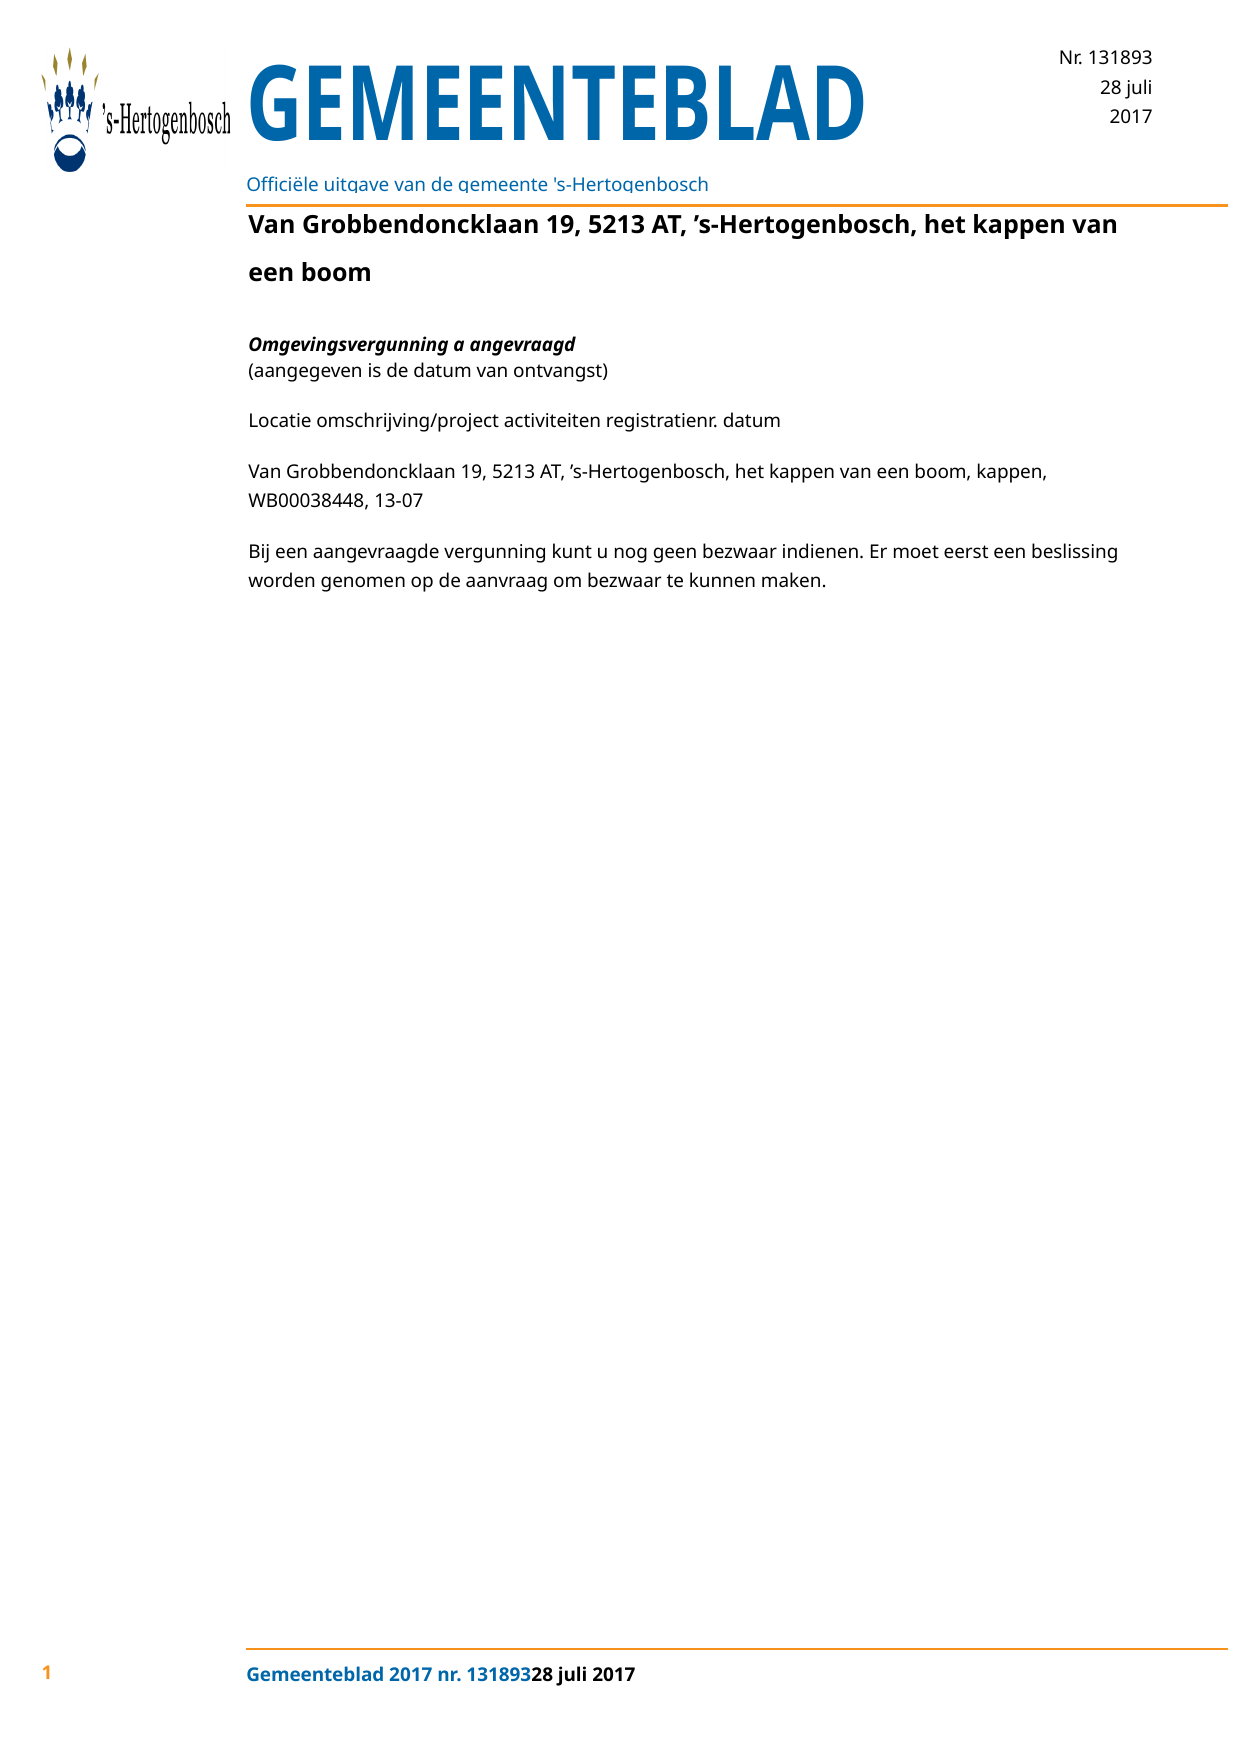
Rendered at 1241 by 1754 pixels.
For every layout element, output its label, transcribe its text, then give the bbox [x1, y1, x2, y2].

text (aangegeven is de datum van ontvangst) [248, 357, 1152, 383]
text Van Grobbendoncklaan 19, 5213 AT, ’s-Hertogenbosch, het kappen van een boom, kappen, WB00038448, 13-07 [248, 458, 1152, 513]
text Bij een aangevraagde vergunning kunt u nog geen bezwaar indienen. Er moet eerst een beslissing worden genomen op de aanvraag om bezwaar te kunnen maken. [248, 538, 1152, 593]
picture [41, 47, 231, 172]
text Van Grobbendoncklaan 19, 5213 AT, ’s-Hertogenbosch, het kappen van een boom [248, 207, 1152, 288]
text Omgevingsvergunning a angevraagd [248, 331, 1152, 357]
text Locatie omschrijving/project activiteiten registratienr. datum [248, 408, 1152, 433]
